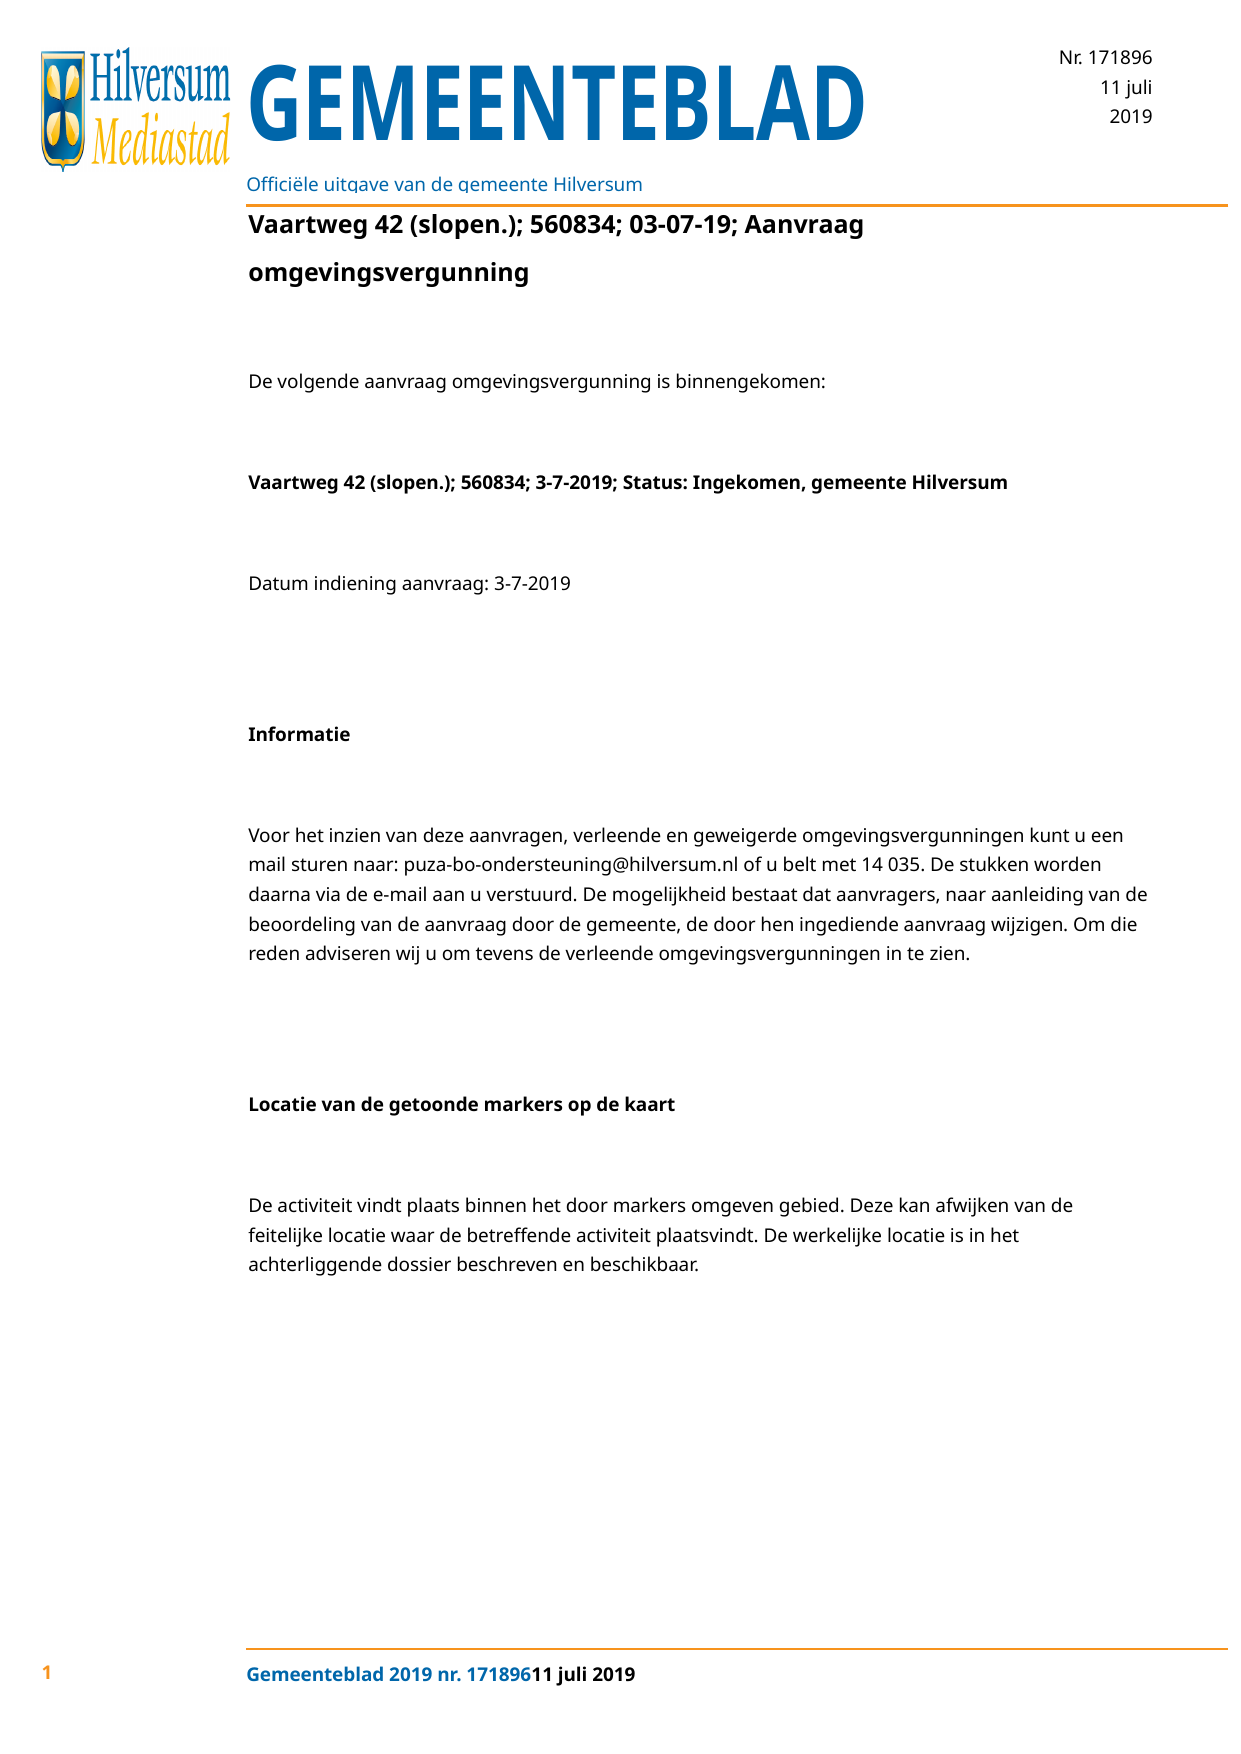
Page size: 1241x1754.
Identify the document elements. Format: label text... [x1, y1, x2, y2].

picture [41, 47, 231, 172]
text Voor het inzien van deze aanvragen, verleende en geweigerde omgevingsvergunningen kunt u een mail sturen naar: puza-bo-ondersteuning@hilversum.nl of u belt met 14 035. De stukken worden daarna via de e-mail aan u verstuurd. De mogelijkheid bestaat dat aanvragers, naar aanleiding van de beoordeling van de aanvraag door de gemeente, de door hen ingediende aanvraag wijzigen. Om die reden adviseren wij u om tevens de verleende omgevingsvergunningen in te zien. [248, 822, 1152, 966]
text De activiteit vindt plaats binnen het door markers omgeven gebied. Deze kan afwijken van de feitelijke locatie waar de betreffende activiteit plaatsvindt. De werkelijke locatie is in het achterliggende dossier beschreven en beschikbaar. [248, 1192, 1152, 1277]
text Vaartweg 42 (slopen.); 560834; 03-07-19; Aanvraag omgevingsvergunning [248, 207, 1152, 288]
text Informatie [248, 721, 1152, 747]
text Datum indiening aanvraag: 3-7-2019 [248, 570, 1152, 596]
text Vaartweg 42 (slopen.); 560834; 3-7-2019; Status: Ingekomen, gemeente Hilversum [248, 469, 1152, 495]
text De volgende aanvraag omgevingsvergunning is binnengekomen: [248, 368, 1152, 394]
text Locatie van de getoonde markers op de kaart [248, 1092, 1152, 1117]
